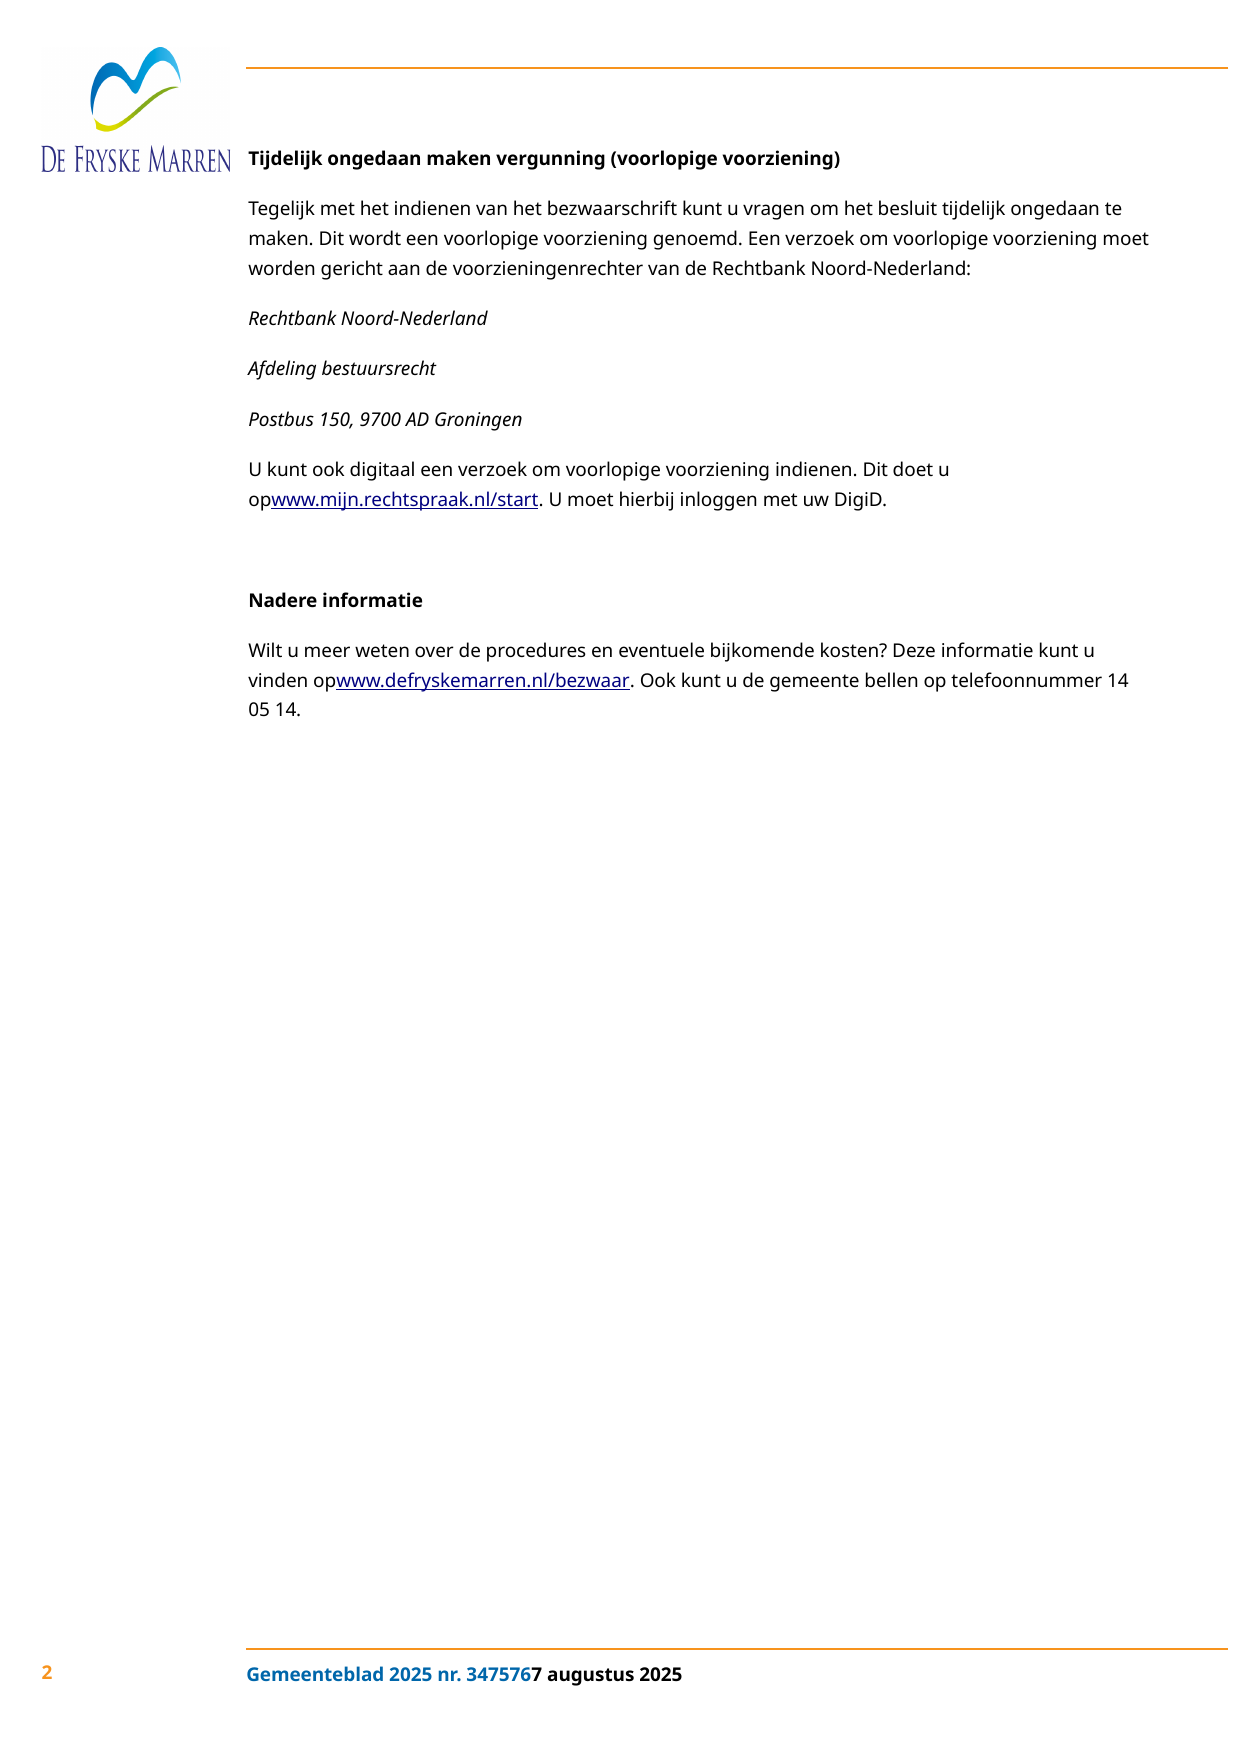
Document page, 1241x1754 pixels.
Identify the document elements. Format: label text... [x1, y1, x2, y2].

text Rechtbank Noord-Nederland [248, 305, 1152, 331]
text Wilt u meer weten over de procedures en eventuele bijkomende kosten? Deze informatie kunt u vinden opwww.defryskemarren.nl/bezwaar. Ook kunt u de gemeente bellen op telefoonnummer 14 05 14. [248, 637, 1152, 722]
text Tegelijk met het indienen van het bezwaarschrift kunt u vragen om het besluit tijdelijk ongedaan te maken. Dit wordt een voorlopige voorziening genoemd. Een verzoek om voorlopige voorziening moet worden gericht aan de voorzieningenrechter van de Rechtbank Noord-Nederland: [248, 196, 1152, 281]
text Postbus 150, 9700 AD Groningen [248, 406, 1152, 432]
text Nadere informatie [248, 587, 1152, 613]
text Afdeling bestuursrecht [248, 356, 1152, 381]
text U kunt ook digitaal een verzoek om voorlopige voorziening indienen. Dit doet u opwww.mijn.rechtspraak.nl/start. U moet hierbij inloggen met uw DigiD. [248, 456, 1152, 512]
picture [41, 47, 231, 172]
text Tijdelijk ongedaan maken vergunning (voorlopige voorziening) [248, 145, 1152, 171]
